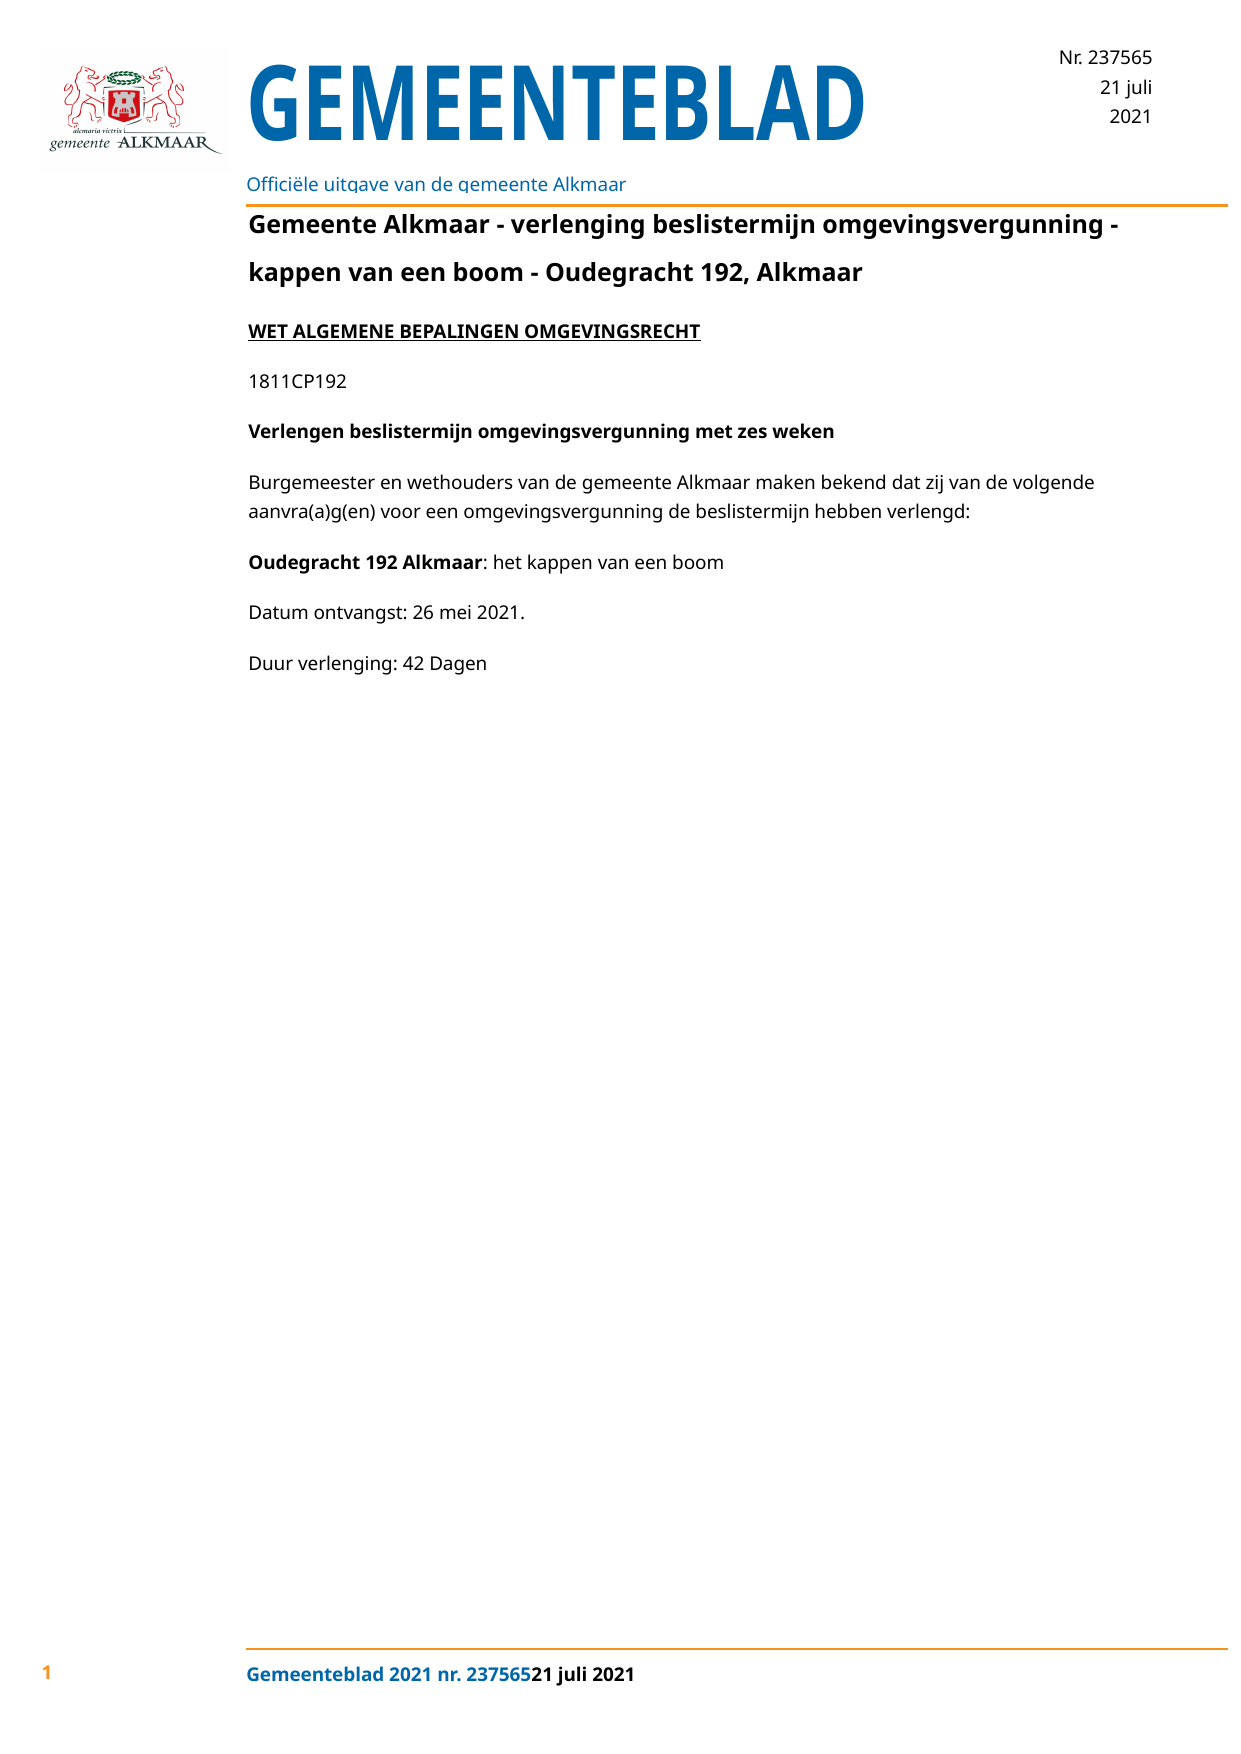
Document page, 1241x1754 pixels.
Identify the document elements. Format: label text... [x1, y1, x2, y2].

text WET ALGEMENE BEPALINGEN OMGEVINGSRECHT [248, 318, 1152, 344]
text Verlengen beslistermijn omgevingsvergunning met zes weken [248, 419, 1152, 444]
picture [41, 47, 231, 172]
text Burgemeester en wethouders van de gemeente Alkmaar maken bekend dat zij van de volgende aanvra(a)g(en) voor een omgevingsvergunning de beslistermijn hebben verlengd: [248, 469, 1152, 524]
text Oudegracht 192 Alkmaar: het kappen van een boom [248, 549, 1152, 575]
text Gemeente Alkmaar - verlenging beslistermijn omgevingsvergunning - kappen van een boom - Oudegracht 192, Alkmaar [248, 207, 1152, 288]
text Datum ontvangst: 26 mei 2021. [248, 599, 1152, 625]
text Duur verlenging: 42 Dagen [248, 650, 1152, 676]
text 1811CP192 [248, 368, 1152, 394]
